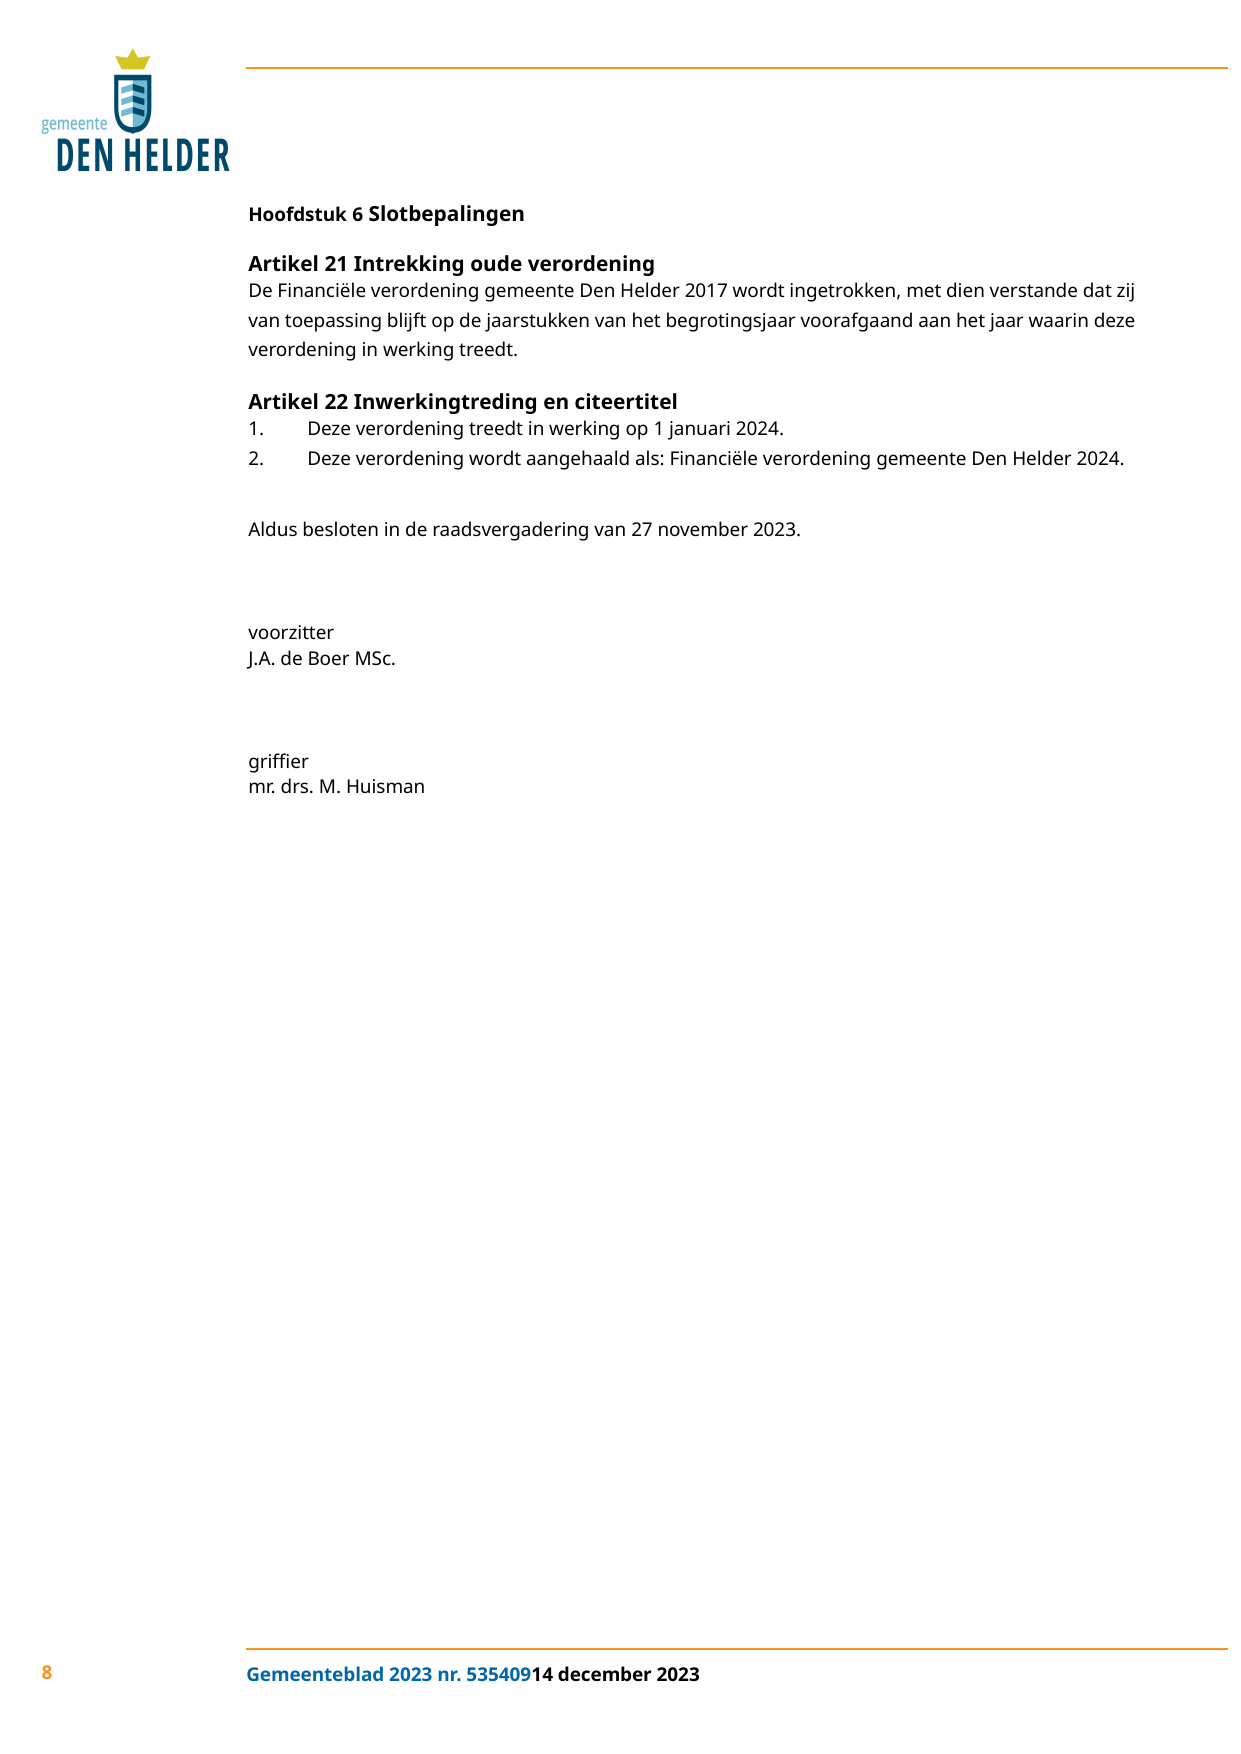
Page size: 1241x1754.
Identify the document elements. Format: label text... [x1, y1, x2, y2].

text Hoofdstuk 6 Slotbepalingen [248, 199, 1152, 228]
list Deze verordening wordt aangehaald als: Financiële verordening gemeente Den Helder 2024. [248, 445, 1152, 471]
text voorzitter [248, 619, 1152, 645]
text De Financiële verordening gemeente Den Helder 2017 wordt ingetrokken, met dien verstande dat zij van toepassing blijft op de jaarstukken van het begrotingsjaar voorafgaand aan het jaar waarin deze verordening in werking treedt. [248, 277, 1152, 362]
list Deze verordening treedt in werking op 1 januari 2024. [248, 415, 1152, 441]
picture [63, 144, 68, 165]
text Aldus besloten in de raadsvergadering van 27 november 2023. [248, 516, 1152, 542]
picture [220, 160, 224, 172]
text mr. drs. M. Huisman [248, 773, 1152, 799]
picture [130, 157, 135, 172]
picture [100, 154, 106, 172]
text griffier [248, 748, 1152, 773]
text Artikel 22 Inwerkingtreding en citeertitel [248, 387, 1152, 415]
picture [41, 47, 231, 172]
text Artikel 21 Intrekking oude verordening [248, 249, 1152, 277]
text J.A. de Boer MSc. [248, 645, 1152, 671]
picture [182, 144, 187, 165]
